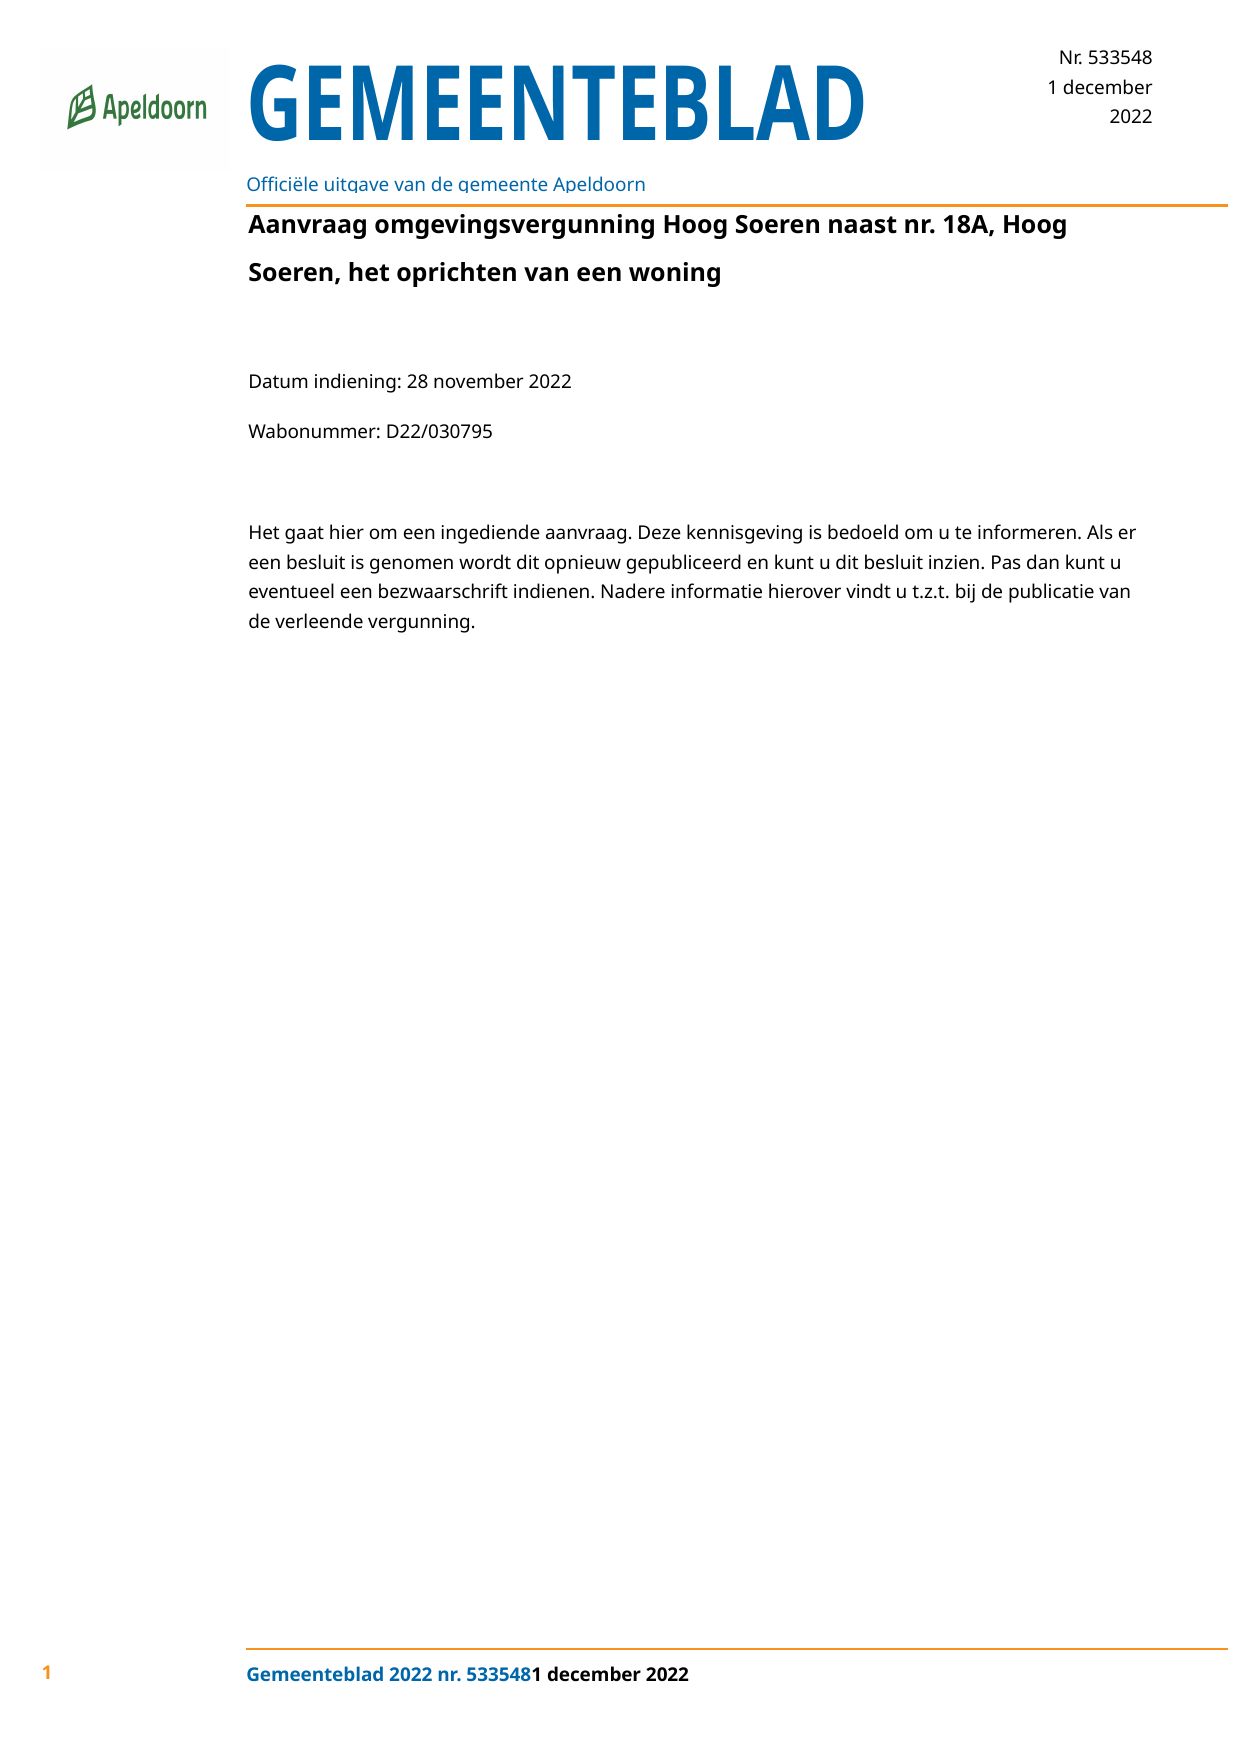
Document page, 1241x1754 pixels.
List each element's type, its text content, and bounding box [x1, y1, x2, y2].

text Het gaat hier om een ingediende aanvraag. Deze kennisgeving is bedoeld om u te informeren. Als er een besluit is genomen wordt dit opnieuw gepubliceerd en kunt u dit besluit inzien. Pas dan kunt u eventueel een bezwaarschrift indienen. Nadere informatie hierover vindt u t.z.t. bij de publicatie van de verleende vergunning. [248, 519, 1152, 634]
text Datum indiening: 28 november 2022 [248, 368, 1152, 394]
picture [41, 47, 231, 172]
text Aanvraag omgevingsvergunning Hoog Soeren naast nr. 18A, Hoog Soeren, het oprichten van een woning [248, 207, 1152, 288]
text Wabonummer: D22/030795 [248, 419, 1152, 444]
